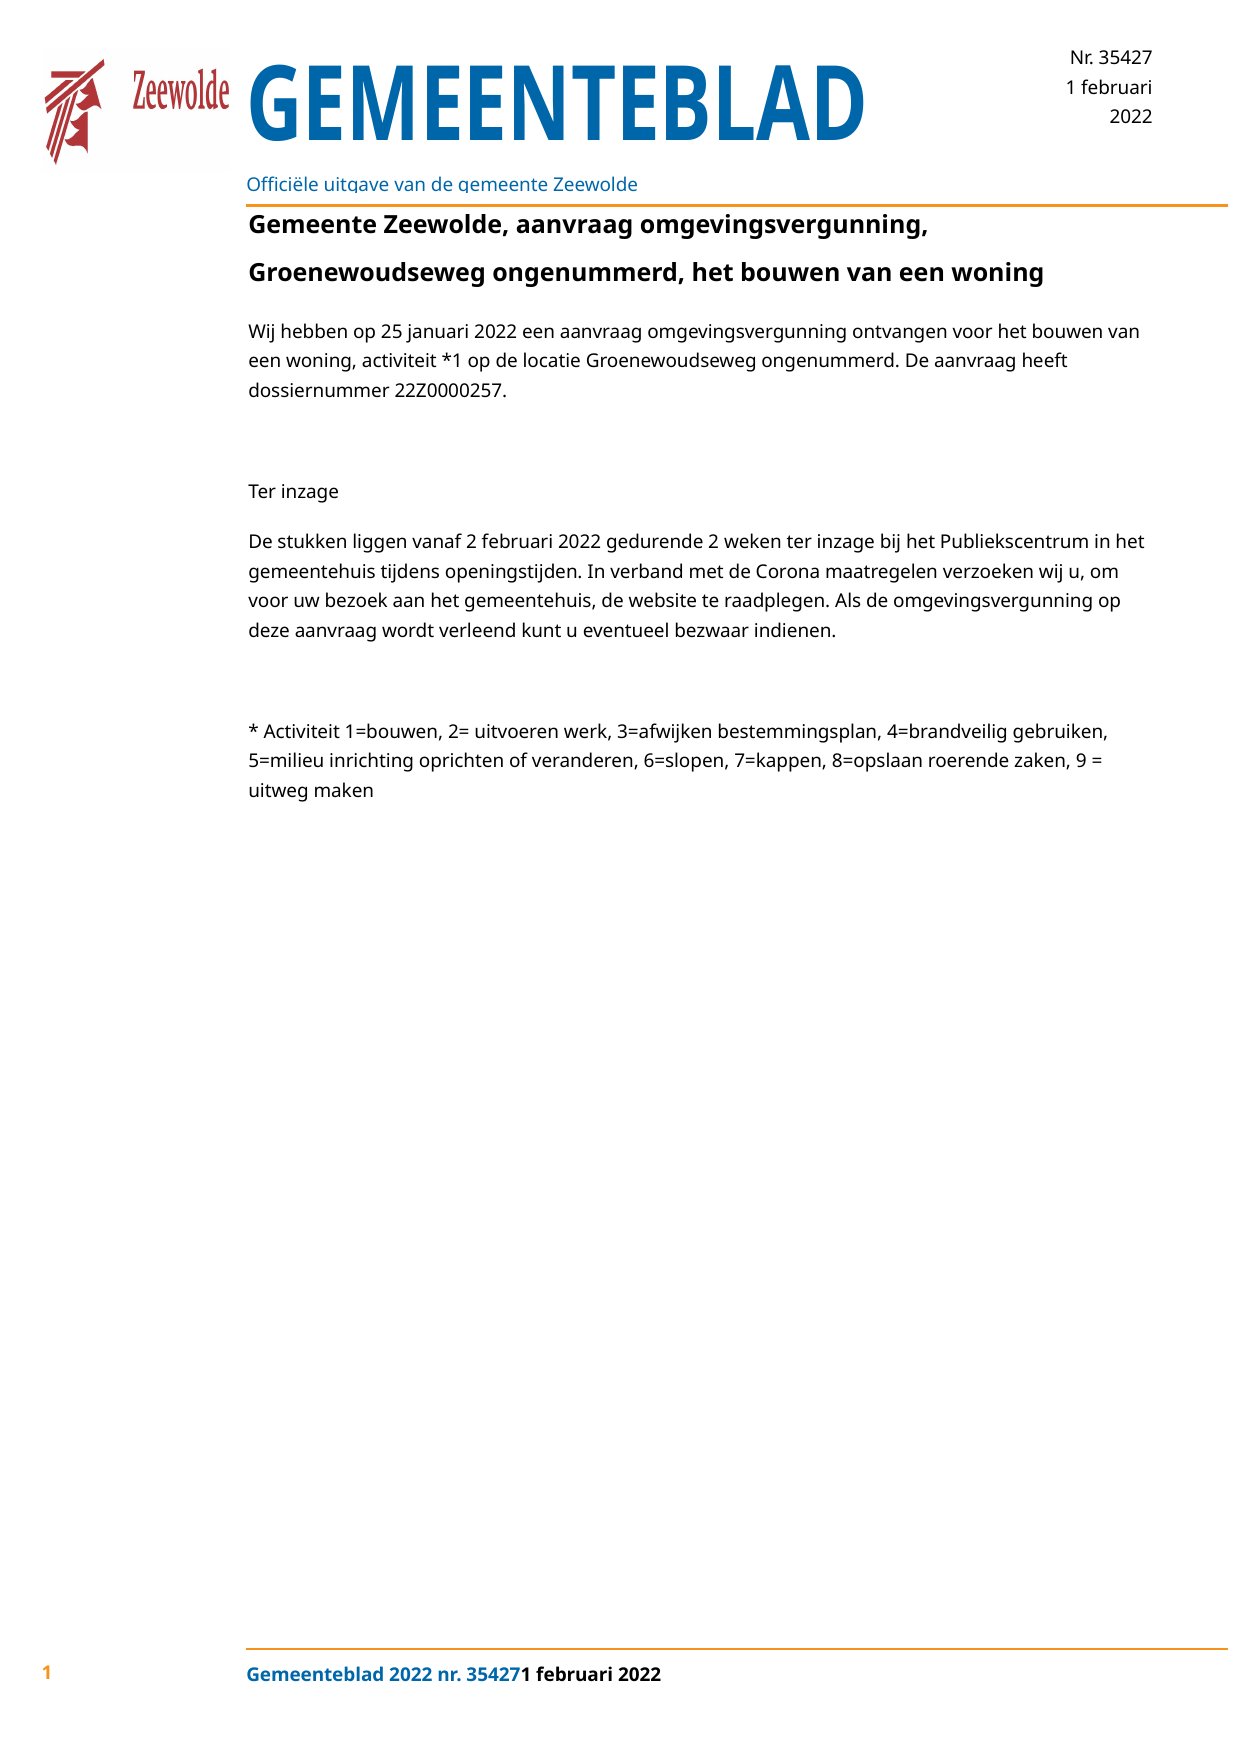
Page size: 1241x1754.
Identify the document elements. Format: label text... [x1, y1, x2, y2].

picture [41, 47, 231, 172]
text De stukken liggen vanaf 2 februari 2022 gedurende 2 weken ter inzage bij het Publiekscentrum in het gemeentehuis tijdens openingstijden. In verband met de Corona maatregelen verzoeken wij u, om voor uw bezoek aan het gemeentehuis, de website te raadplegen. Als de omgevingsvergunning op deze aanvraag wordt verleend kunt u eventueel bezwaar indienen. [248, 528, 1152, 643]
text Gemeente Zeewolde, aanvraag omgevingsvergunning, Groenewoudseweg ongenummerd, het bouwen van een woning [248, 207, 1152, 288]
text Ter inzage [248, 478, 1152, 504]
text Wij hebben op 25 januari 2022 een aanvraag omgevingsvergunning ontvangen voor het bouwen van een woning, activiteit *1 op de locatie Groenewoudseweg ongenummerd. De aanvraag heeft dossiernummer 22Z0000257. [248, 318, 1152, 403]
text * Activiteit 1=bouwen, 2= uitvoeren werk, 3=afwijken bestemmingsplan, 4=brandveilig gebruiken, 5=milieu inrichting oprichten of veranderen, 6=slopen, 7=kappen, 8=opslaan roerende zaken, 9 = uitweg maken [248, 718, 1152, 803]
